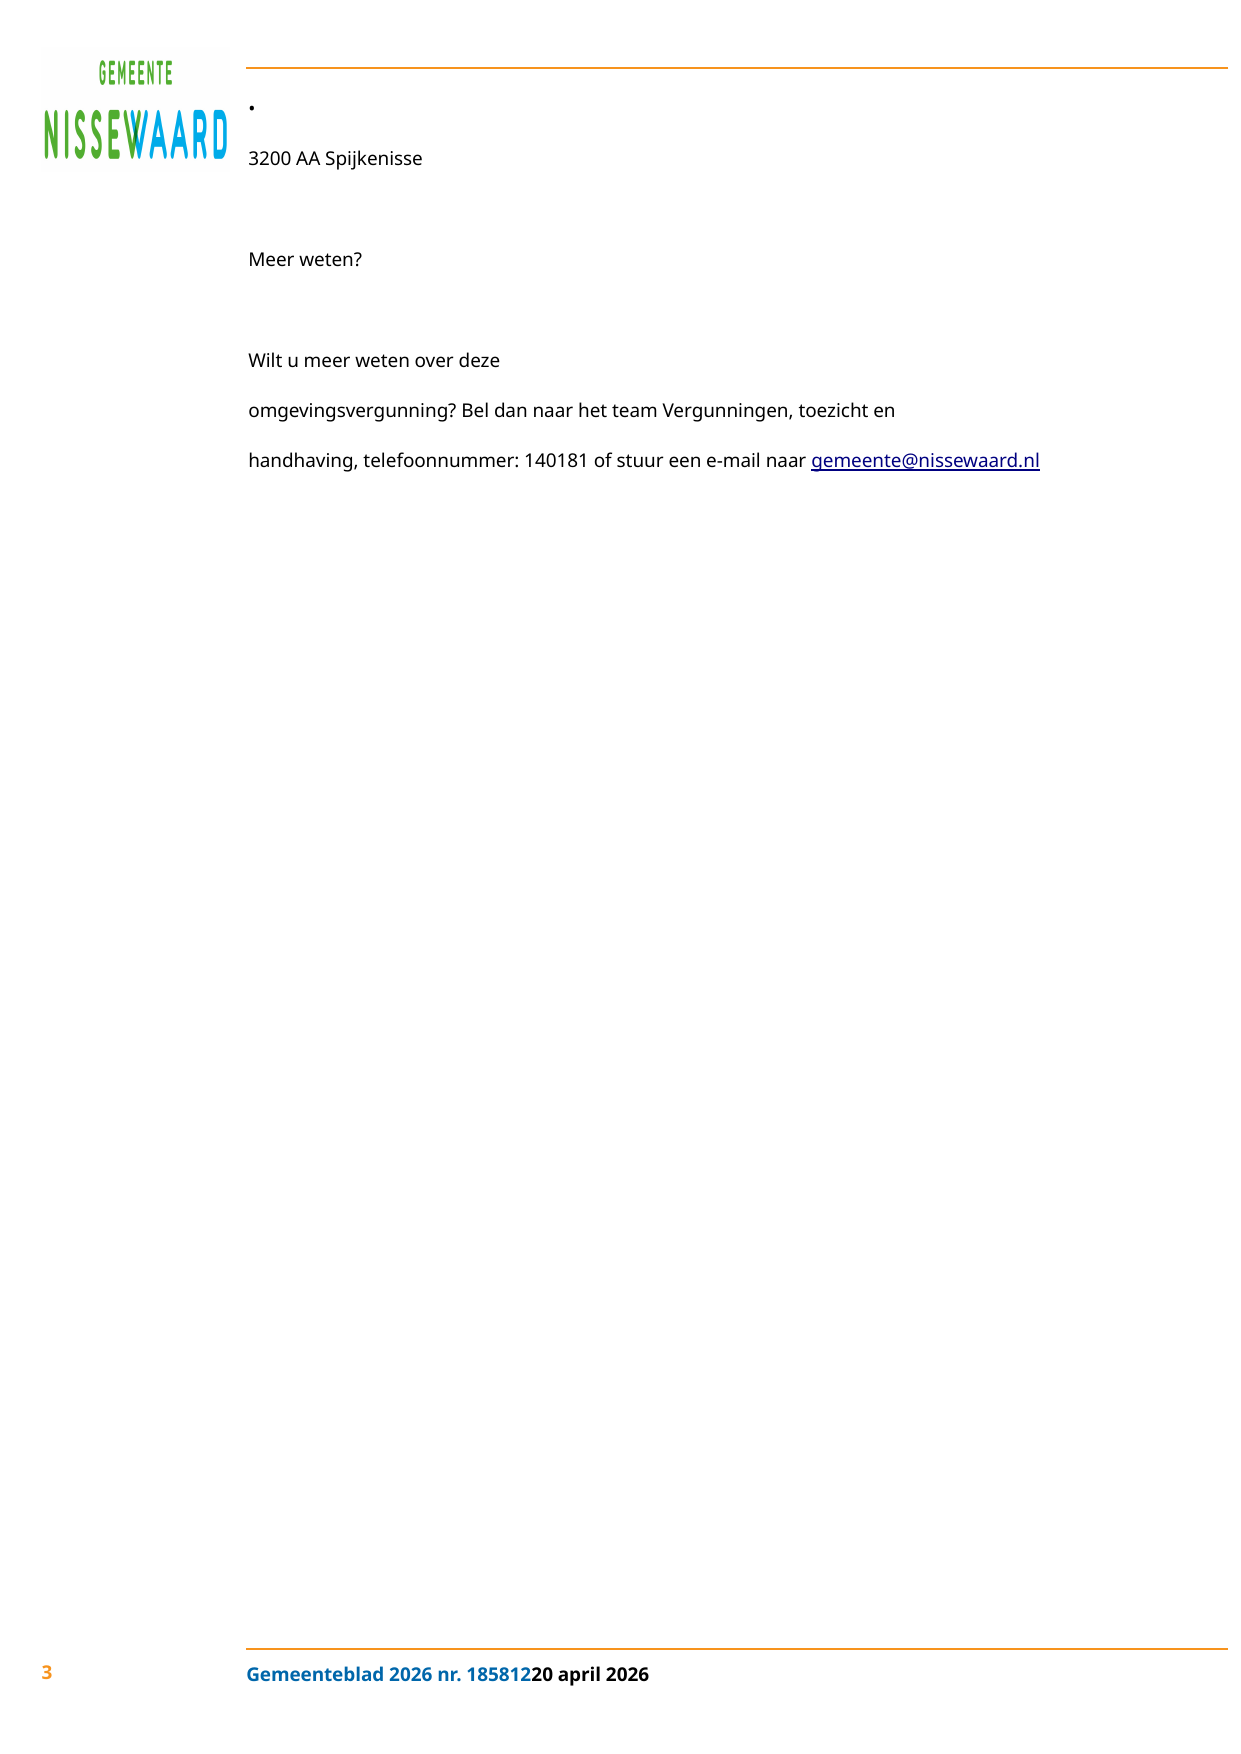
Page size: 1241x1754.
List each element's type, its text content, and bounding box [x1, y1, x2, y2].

text handhaving, telefoonnummer: 140181 of stuur een e-mail naar gemeente@nissewaard.nl [248, 448, 1152, 473]
text Meer weten? [248, 246, 1152, 272]
text • [248, 95, 1152, 121]
text 3200 AA Spijkenisse [248, 145, 1152, 171]
text Wilt u meer weten over deze [248, 347, 1152, 373]
picture [41, 47, 231, 172]
text omgevingsvergunning? Bel dan naar het team Vergunningen, toezicht en [248, 397, 1152, 423]
